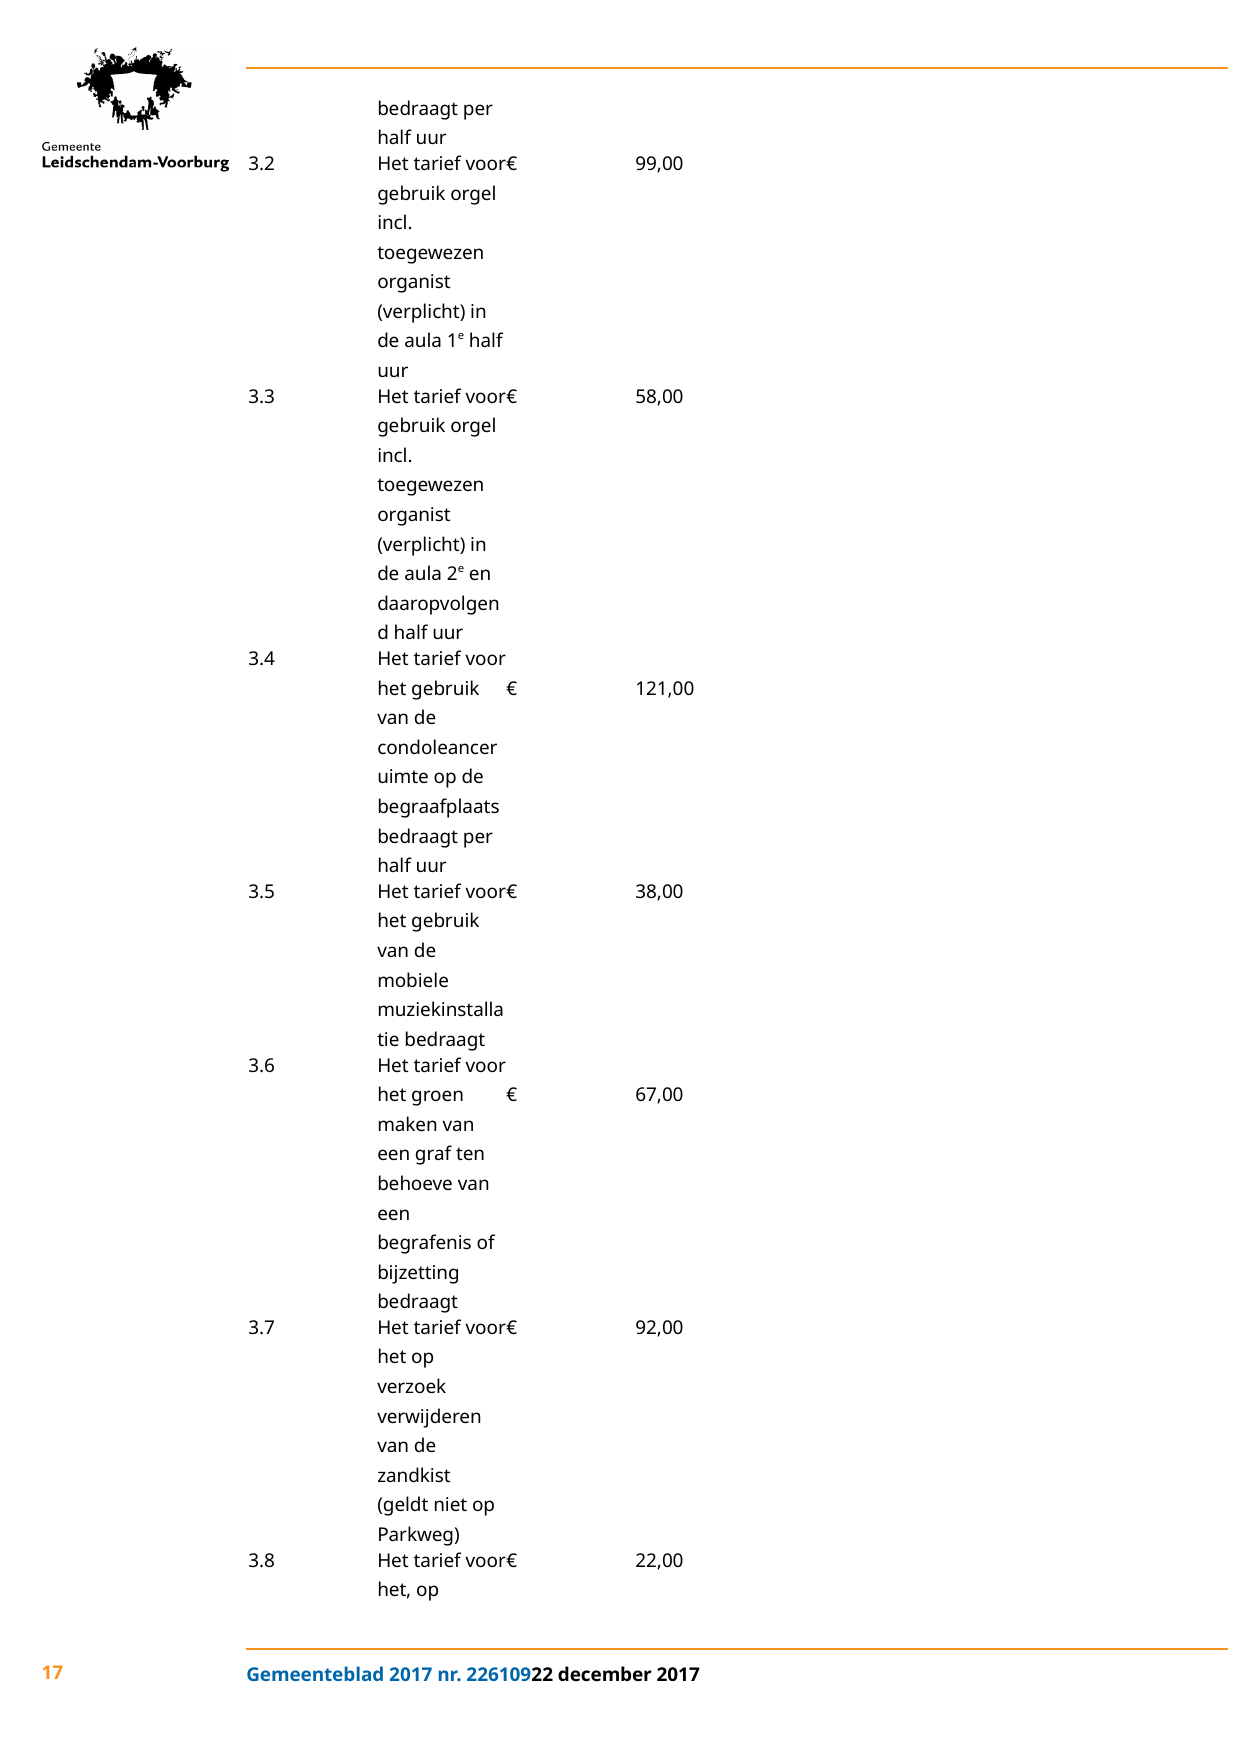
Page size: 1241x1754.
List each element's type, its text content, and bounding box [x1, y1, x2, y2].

table_cell 92,00 [635, 1314, 764, 1547]
table_cell Het tarief voor het, op [377, 1547, 506, 1602]
table_cell € [506, 645, 635, 878]
table_cell [635, 95, 764, 150]
table_cell 3.7 [248, 1314, 377, 1547]
table_cell 38,00 [635, 878, 764, 1052]
table_cell 67,00 [635, 1052, 764, 1314]
table_cell [248, 95, 377, 150]
table_cell 3.3 [248, 383, 377, 645]
table_cell 121,00 [635, 645, 764, 878]
table_cell € [506, 383, 635, 645]
table_cell Het tarief voor gebruik orgel incl. toegewezen organist (verplicht) in de aula 1e half uur [377, 150, 506, 383]
table_cell € [506, 1052, 635, 1314]
picture [41, 47, 231, 172]
table_cell 3.5 [248, 878, 377, 1052]
table_cell € [506, 1314, 635, 1547]
table_cell Het tarief voor het gebruik van de condoleanceruimte op de begraafplaats bedraagt per half uur [377, 645, 506, 878]
table_cell Het tarief voor het groen maken van een graf ten behoeve van een begrafenis of bijzetting bedraagt [377, 1052, 506, 1314]
table_cell 3.2 [248, 150, 377, 383]
table_cell 58,00 [635, 383, 764, 645]
table_cell 3.6 [248, 1052, 377, 1314]
table_cell 22,00 [635, 1547, 764, 1602]
table_cell [506, 95, 635, 150]
table_cell 3.4 [248, 645, 377, 878]
table_cell 99,00 [635, 150, 764, 383]
table_cell 3.8 [248, 1547, 377, 1602]
table_cell Het tarief voor het op verzoek verwijderen van de zandkist (geldt niet op Parkweg) [377, 1314, 506, 1547]
table_cell Het tarief voor gebruik orgel incl. toegewezen organist (verplicht) in de aula 2e en daaropvolgend half uur [377, 383, 506, 645]
table_cell € [506, 1547, 635, 1602]
table_cell € [506, 878, 635, 1052]
table_cell Het tarief voor het gebruik van de mobiele muziekinstallatie bedraagt [377, 878, 506, 1052]
table_cell € [506, 150, 635, 383]
table_cell bedraagt per half uur [377, 95, 506, 150]
